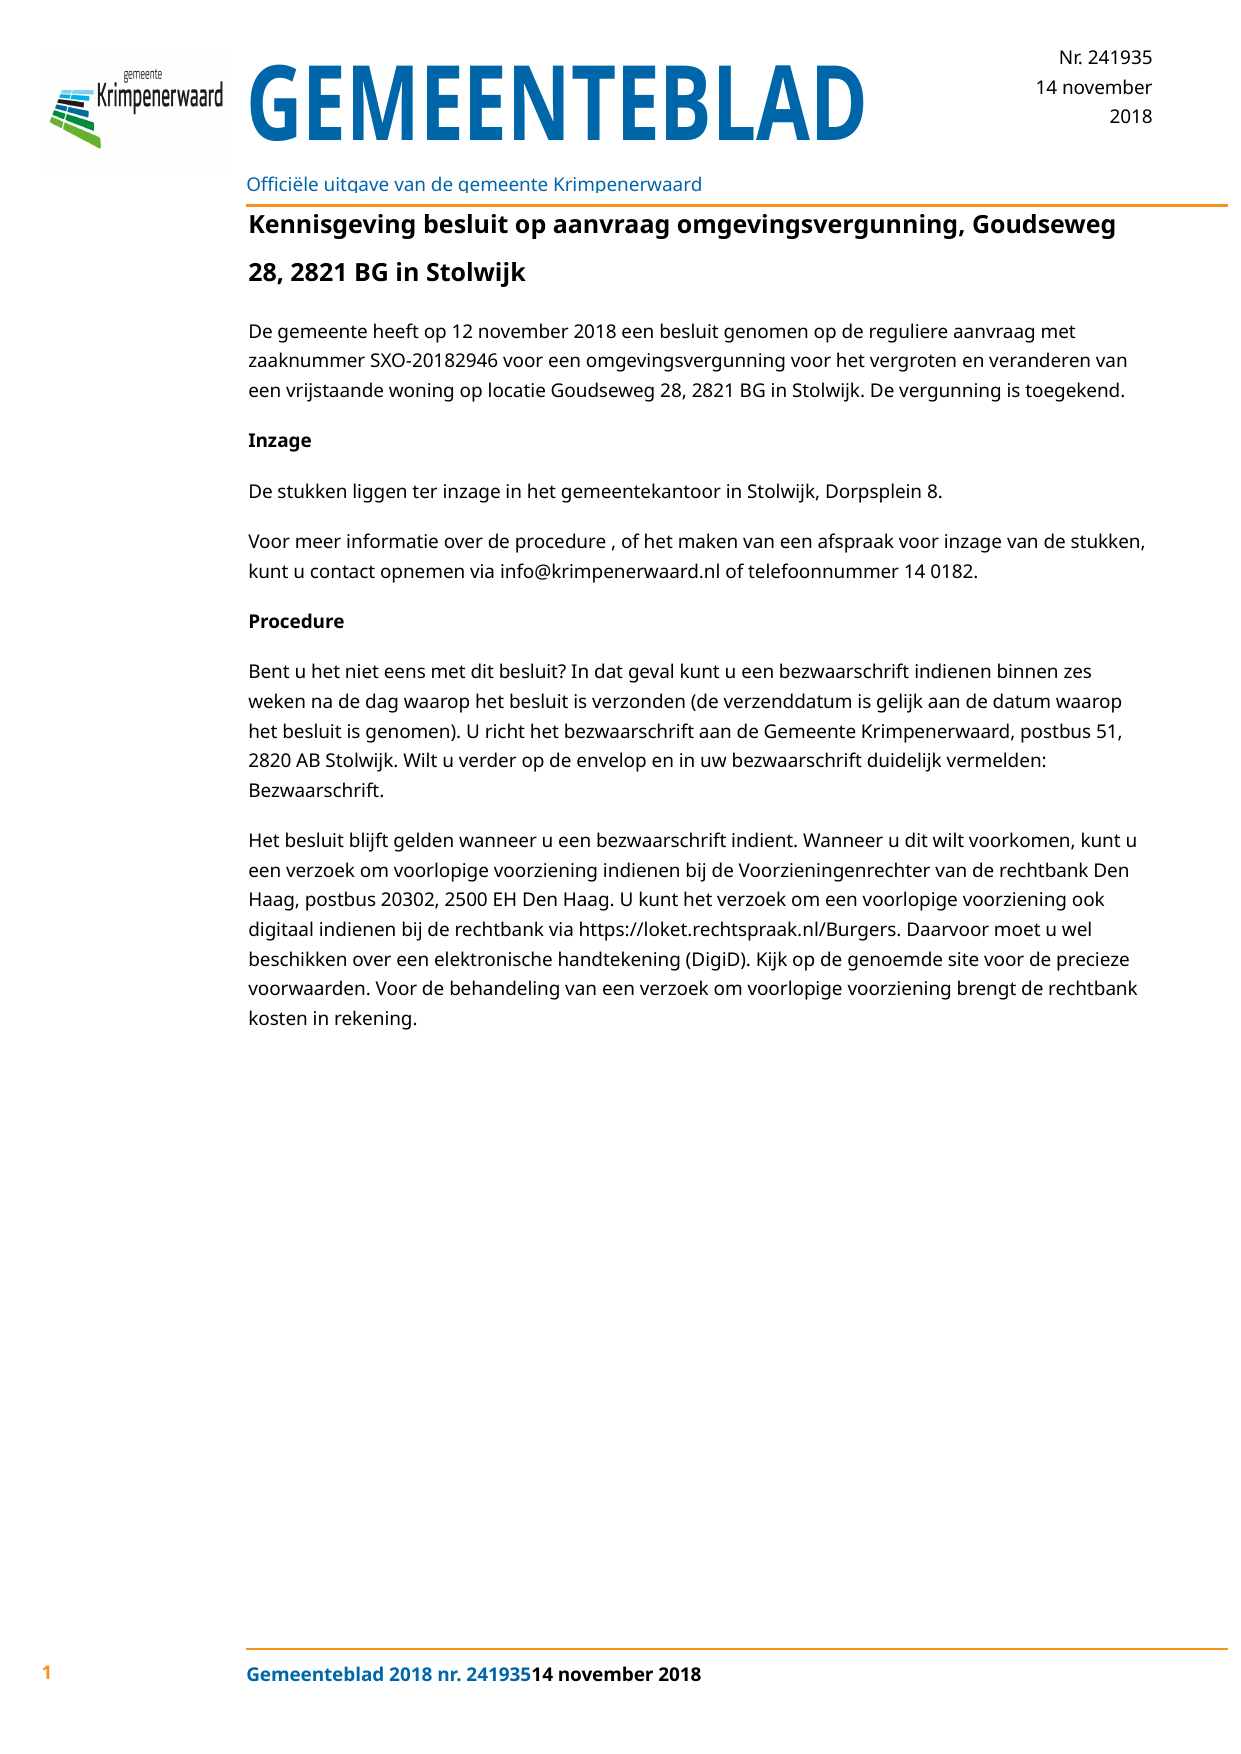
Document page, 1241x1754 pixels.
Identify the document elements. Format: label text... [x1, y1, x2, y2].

text Inzage [248, 427, 1152, 453]
picture [41, 47, 231, 172]
text Het besluit blijft gelden wanneer u een bezwaarschrift indient. Wanneer u dit wilt voorkomen, kunt u een verzoek om voorlopige voorziening indienen bij de Voorzieningenrechter van de rechtbank Den Haag, postbus 20302, 2500 EH Den Haag. U kunt het verzoek om een voorlopige voorziening ook digitaal indienen bij de rechtbank via https://loket.rechtspraak.nl/Burgers. Daarvoor moet u wel beschikken over een elektronische handtekening (DigiD). Kijk op de genoemde site voor de precieze voorwaarden. Voor de behandeling van een verzoek om voorlopige voorziening brengt de rechtbank kosten in rekening. [248, 827, 1152, 1031]
text Kennisgeving besluit op aanvraag omgevingsvergunning, Goudseweg 28, 2821 BG in Stolwijk [248, 207, 1152, 288]
text De stukken liggen ter inzage in het gemeentekantoor in Stolwijk, Dorpsplein 8. [248, 478, 1152, 504]
text Procedure [248, 608, 1152, 634]
text Bent u het niet eens met dit besluit? In dat geval kunt u een bezwaarschrift indienen binnen zes weken na de dag waarop het besluit is verzonden (de verzenddatum is gelijk aan de datum waarop het besluit is genomen). U richt het bezwaarschrift aan de Gemeente Krimpenerwaard, postbus 51, 2820 AB Stolwijk. Wilt u verder op de envelop en in uw bezwaarschrift duidelijk vermelden: Bezwaarschrift. [248, 659, 1152, 803]
text Voor meer informatie over de procedure , of het maken van een afspraak voor inzage van de stukken, kunt u contact opnemen via info@krimpenerwaard.nl of telefoonnummer 14 0182. [248, 528, 1152, 584]
text De gemeente heeft op 12 november 2018 een besluit genomen op de reguliere aanvraag met zaaknummer SXO-20182946 voor een omgevingsvergunning voor het vergroten en veranderen van een vrijstaande woning op locatie Goudseweg 28, 2821 BG in Stolwijk. De vergunning is toegekend. [248, 318, 1152, 403]
